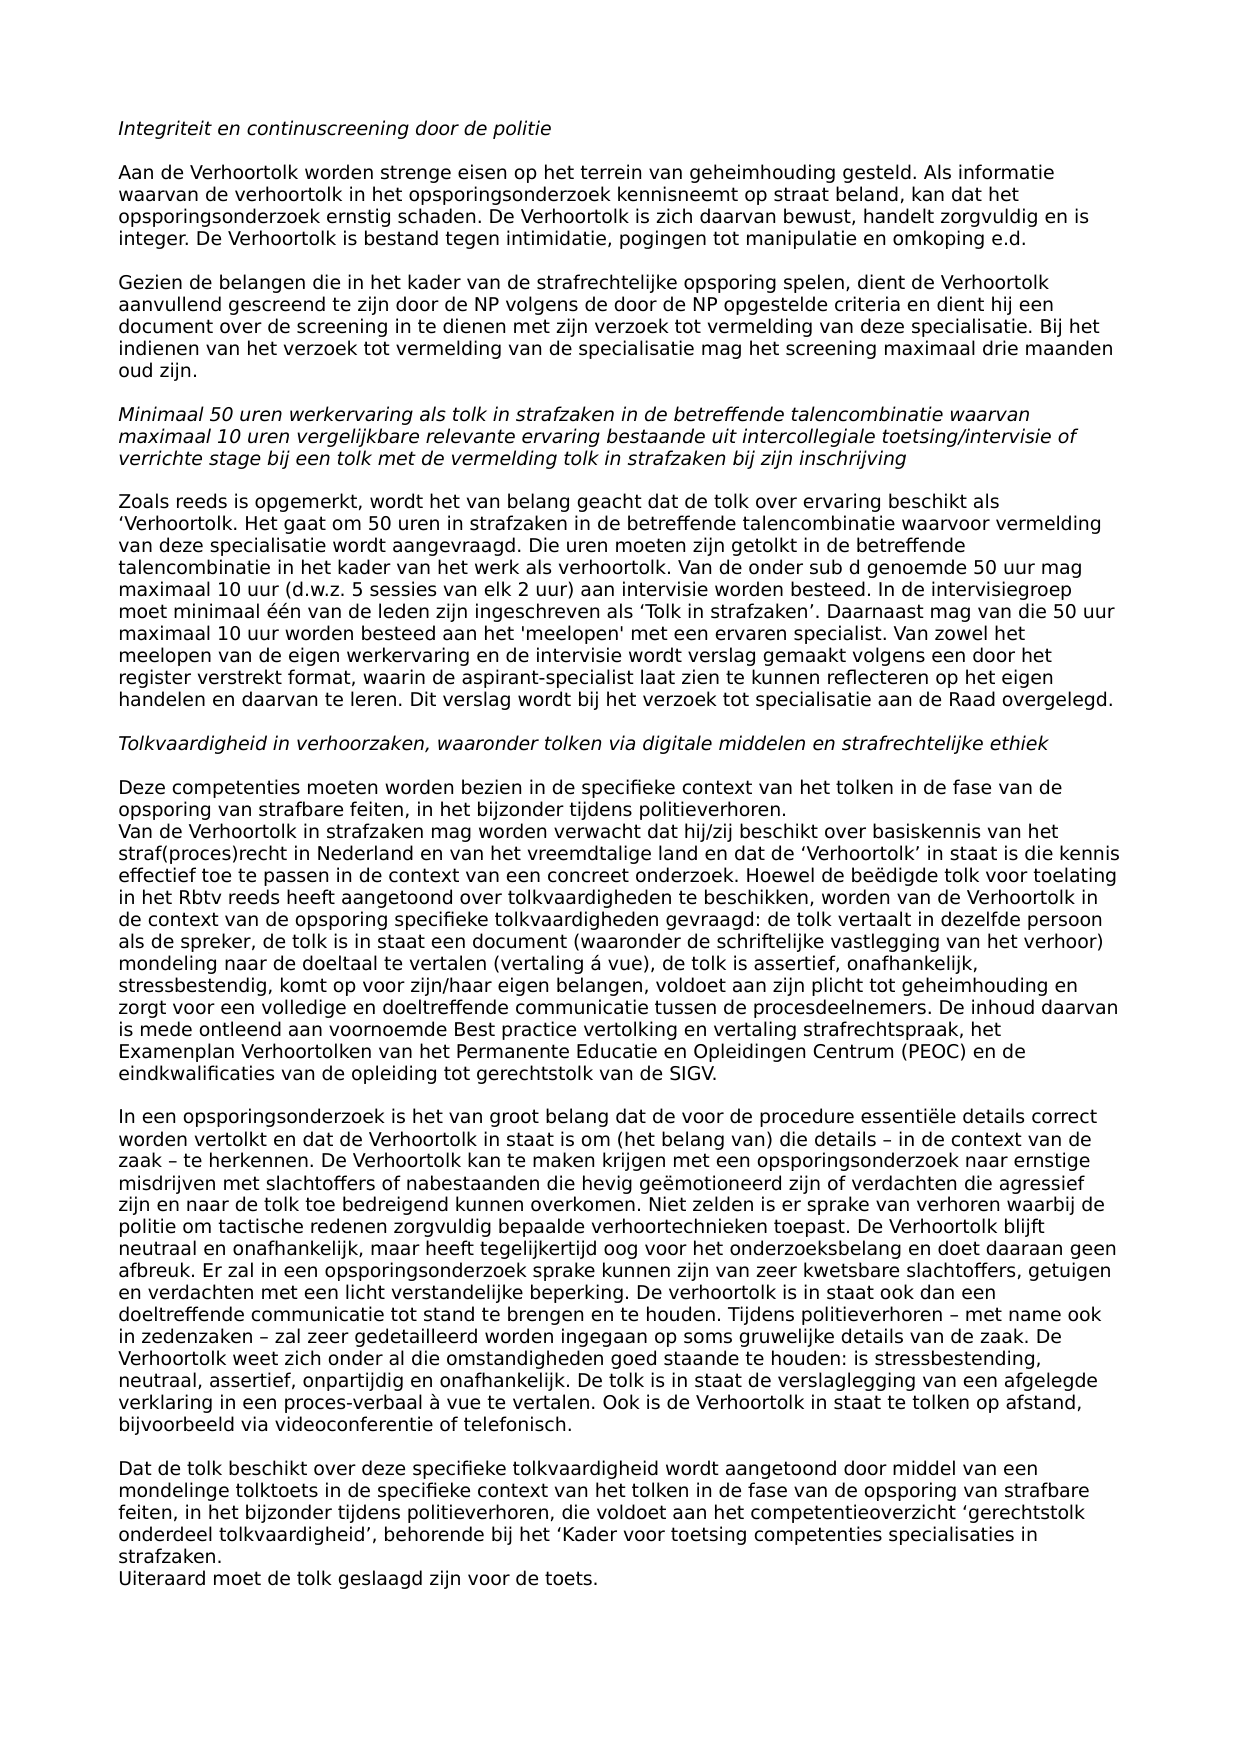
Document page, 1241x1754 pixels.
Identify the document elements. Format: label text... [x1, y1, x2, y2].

text Uiteraard moet de tolk geslaagd zijn voor de toets. [118, 1568, 1122, 1590]
subtitle Integriteit en continuscreening door de politie [118, 118, 1122, 140]
text Deze competenties moeten worden bezien in de specifieke context van het tolken in de fase van de opsporing van strafbare feiten, in het bijzonder tijdens politieverhoren. [118, 777, 1122, 821]
subtitle Minimaal 50 uren werkervaring als tolk in strafzaken in de betreffende talencombinatie waarvan maximaal 10 uren vergelijkbare relevante ervaring bestaande uit intercollegiale toetsing/intervisie of verrichte stage bij een tolk met de vermelding tolk in strafzaken bij zijn inschrijving [118, 403, 1122, 469]
text Van de Verhoortolk in strafzaken mag worden verwacht dat hij/zij beschikt over basiskennis van het straf(proces)recht in Nederland en van het vreemdtalige land en dat de ‘Verhoortolk’ in staat is die kennis effectief toe te passen in de context van een concreet onderzoek. Hoewel de beëdigde tolk voor toelating in het Rbtv reeds heeft aangetoond over tolkvaardigheden te beschikken, worden van de Verhoortolk in de context van de opsporing specifieke tolkvaardigheden gevraagd: de tolk vertaalt in dezelfde persoon als de spreker, de tolk is in staat een document (waaronder de schriftelijke vastlegging van het verhoor) mondeling naar de doeltaal te vertalen (vertaling á vue), de tolk is assertief, onafhankelijk, stressbestendig, komt op voor zijn/haar eigen belangen, voldoet aan zijn plicht tot geheimhouding en zorgt voor een volledige en doeltreffende communicatie tussen de procesdeelnemers. De inhoud daarvan is mede ontleend aan voornoemde Best practice vertolking en vertaling strafrechtspraak, het Examenplan Verhoortolken van het Permanente Educatie en Opleidingen Centrum (PEOC) en de eindkwalificaties van de opleiding tot gerechtstolk van de SIGV. [118, 821, 1122, 1084]
text Zoals reeds is opgemerkt, wordt het van belang geacht dat de tolk over ervaring beschikt als ‘Verhoortolk. Het gaat om 50 uren in strafzaken in de betreffende talencombinatie waarvoor vermelding van deze specialisatie wordt aangevraagd. Die uren moeten zijn getolkt in de betreffende talencombinatie in het kader van het werk als verhoortolk. Van de onder sub d genoemde 50 uur mag maximaal 10 uur (d.w.z. 5 sessies van elk 2 uur) aan intervisie worden besteed. In de intervisiegroep moet minimaal één van de leden zijn ingeschreven als ‘Tolk in strafzaken’. Daarnaast mag van die 50 uur maximaal 10 uur worden besteed aan het 'meelopen' met een ervaren specialist. Van zowel het meelopen van de eigen werkervaring en de intervisie wordt verslag gemaakt volgens een door het register verstrekt format, waarin de aspirant-specialist laat zien te kunnen reflecteren op het eigen handelen en daarvan te leren. Dit verslag wordt bij het verzoek tot specialisatie aan de Raad overgelegd. [118, 491, 1122, 711]
text Aan de Verhoortolk worden strenge eisen op het terrein van geheimhouding gesteld. Als informatie waarvan de verhoortolk in het opsporingsonderzoek kennisneemt op straat beland, kan dat het opsporingsonderzoek ernstig schaden. De Verhoortolk is zich daarvan bewust, handelt zorgvuldig en is integer. De Verhoortolk is bestand tegen intimidatie, pogingen tot manipulatie en omkoping e.d. [118, 162, 1122, 250]
text In een opsporingsonderzoek is het van groot belang dat de voor de procedure essentiële details correct worden vertolkt en dat de Verhoortolk in staat is om (het belang van) die details – in de context van de zaak – te herkennen. De Verhoortolk kan te maken krijgen met een opsporingsonderzoek naar ernstige misdrijven met slachtoffers of nabestaanden die hevig geëmotioneerd zijn of verdachten die agressief zijn en naar de tolk toe bedreigend kunnen overkomen. Niet zelden is er sprake van verhoren waarbij de politie om tactische redenen zorgvuldig bepaalde verhoortechnieken toepast. De Verhoortolk blijft neutraal en onafhankelijk, maar heeft tegelijkertijd oog voor het onderzoeksbelang en doet daaraan geen afbreuk. Er zal in een opsporingsonderzoek sprake kunnen zijn van zeer kwetsbare slachtoffers, getuigen en verdachten met een licht verstandelijke beperking. De verhoortolk is in staat ook dan een doeltreffende communicatie tot stand te brengen en te houden. Tijdens politieverhoren – met name ook in zedenzaken – zal zeer gedetailleerd worden ingegaan op soms gruwelijke details van de zaak. De Verhoortolk weet zich onder al die omstandigheden goed staande te houden: is stressbestending, neutraal, assertief, onpartijdig en onafhankelijk. De tolk is in staat de verslaglegging van een afgelegde verklaring in een proces-verbaal à vue te vertalen. Ook is de Verhoortolk in staat te tolken op afstand, bijvoorbeeld via videoconferentie of telefonisch. [118, 1106, 1122, 1436]
text Gezien de belangen die in het kader van de strafrechtelijke opsporing spelen, dient de Verhoortolk aanvullend gescreend te zijn door de NP volgens de door de NP opgestelde criteria en dient hij een document over de screening in te dienen met zijn verzoek tot vermelding van deze specialisatie. Bij het indienen van het verzoek tot vermelding van de specialisatie mag het screening maximaal drie maanden oud zijn. [118, 272, 1122, 382]
text Dat de tolk beschikt over deze specifieke tolkvaardigheid wordt aangetoond door middel van een mondelinge tolktoets in de specifieke context van het tolken in de fase van de opsporing van strafbare feiten, in het bijzonder tijdens politieverhoren, die voldoet aan het competentieoverzicht ‘gerechtstolk onderdeel tolkvaardigheid’, behorende bij het ‘Kader voor toetsing competenties specialisaties in strafzaken. [118, 1458, 1122, 1568]
subtitle Tolkvaardigheid in verhoorzaken, waaronder tolken via digitale middelen en strafrechtelijke ethiek [118, 733, 1122, 755]
